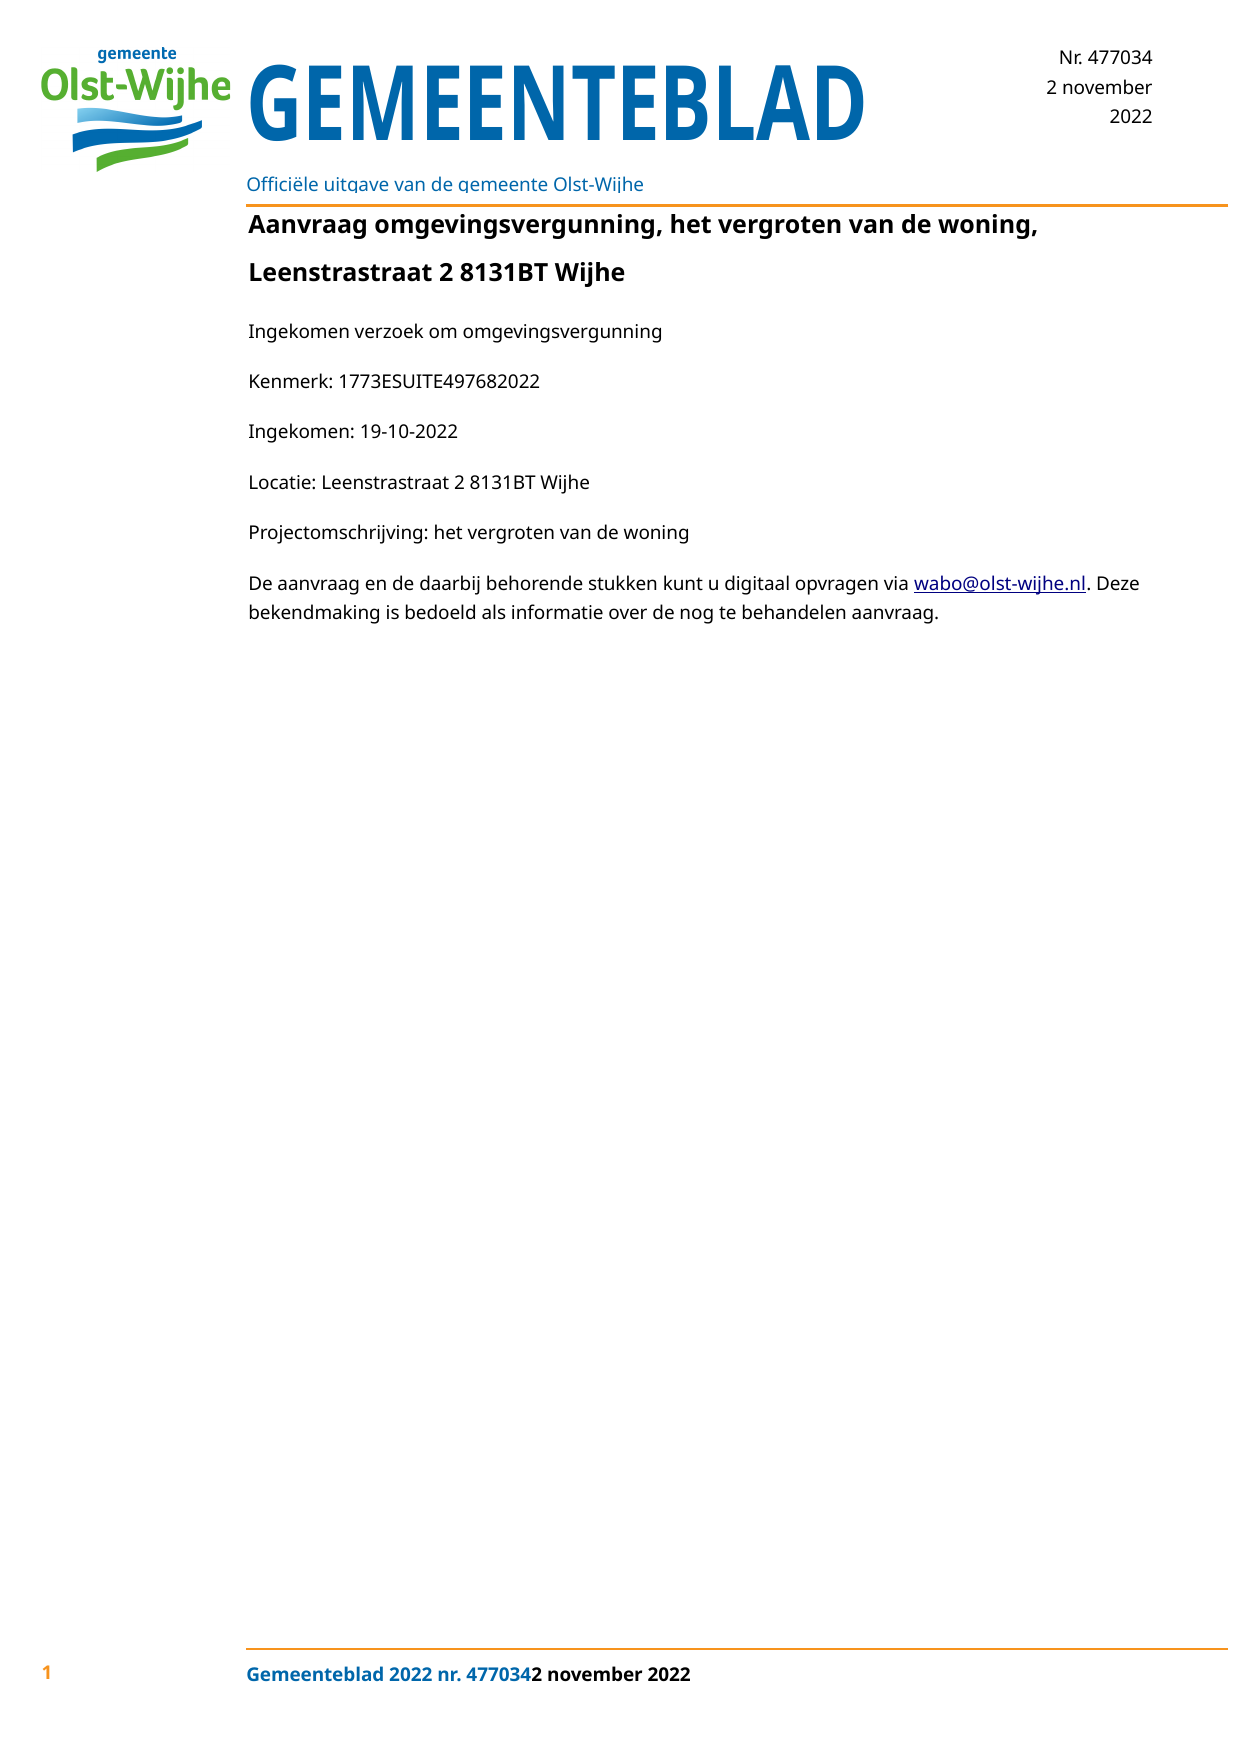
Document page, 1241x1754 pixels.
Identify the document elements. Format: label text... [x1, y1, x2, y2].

text De aanvraag en de daarbij behorende stukken kunt u digitaal opvragen via wabo@olst-wijhe.nl. Deze bekendmaking is bedoeld als informatie over de nog te behandelen aanvraag. [248, 570, 1152, 625]
text Ingekomen verzoek om omgevingsvergunning [248, 318, 1152, 344]
text Ingekomen: 19-10-2022 [248, 419, 1152, 444]
picture [41, 47, 231, 172]
text Aanvraag omgevingsvergunning, het vergroten van de woning, Leenstrastraat 2 8131BT Wijhe [248, 207, 1152, 288]
text Projectomschrijving: het vergroten van de woning [248, 519, 1152, 545]
text Kenmerk: 1773ESUITE497682022 [248, 368, 1152, 394]
text Locatie: Leenstrastraat 2 8131BT Wijhe [248, 469, 1152, 495]
